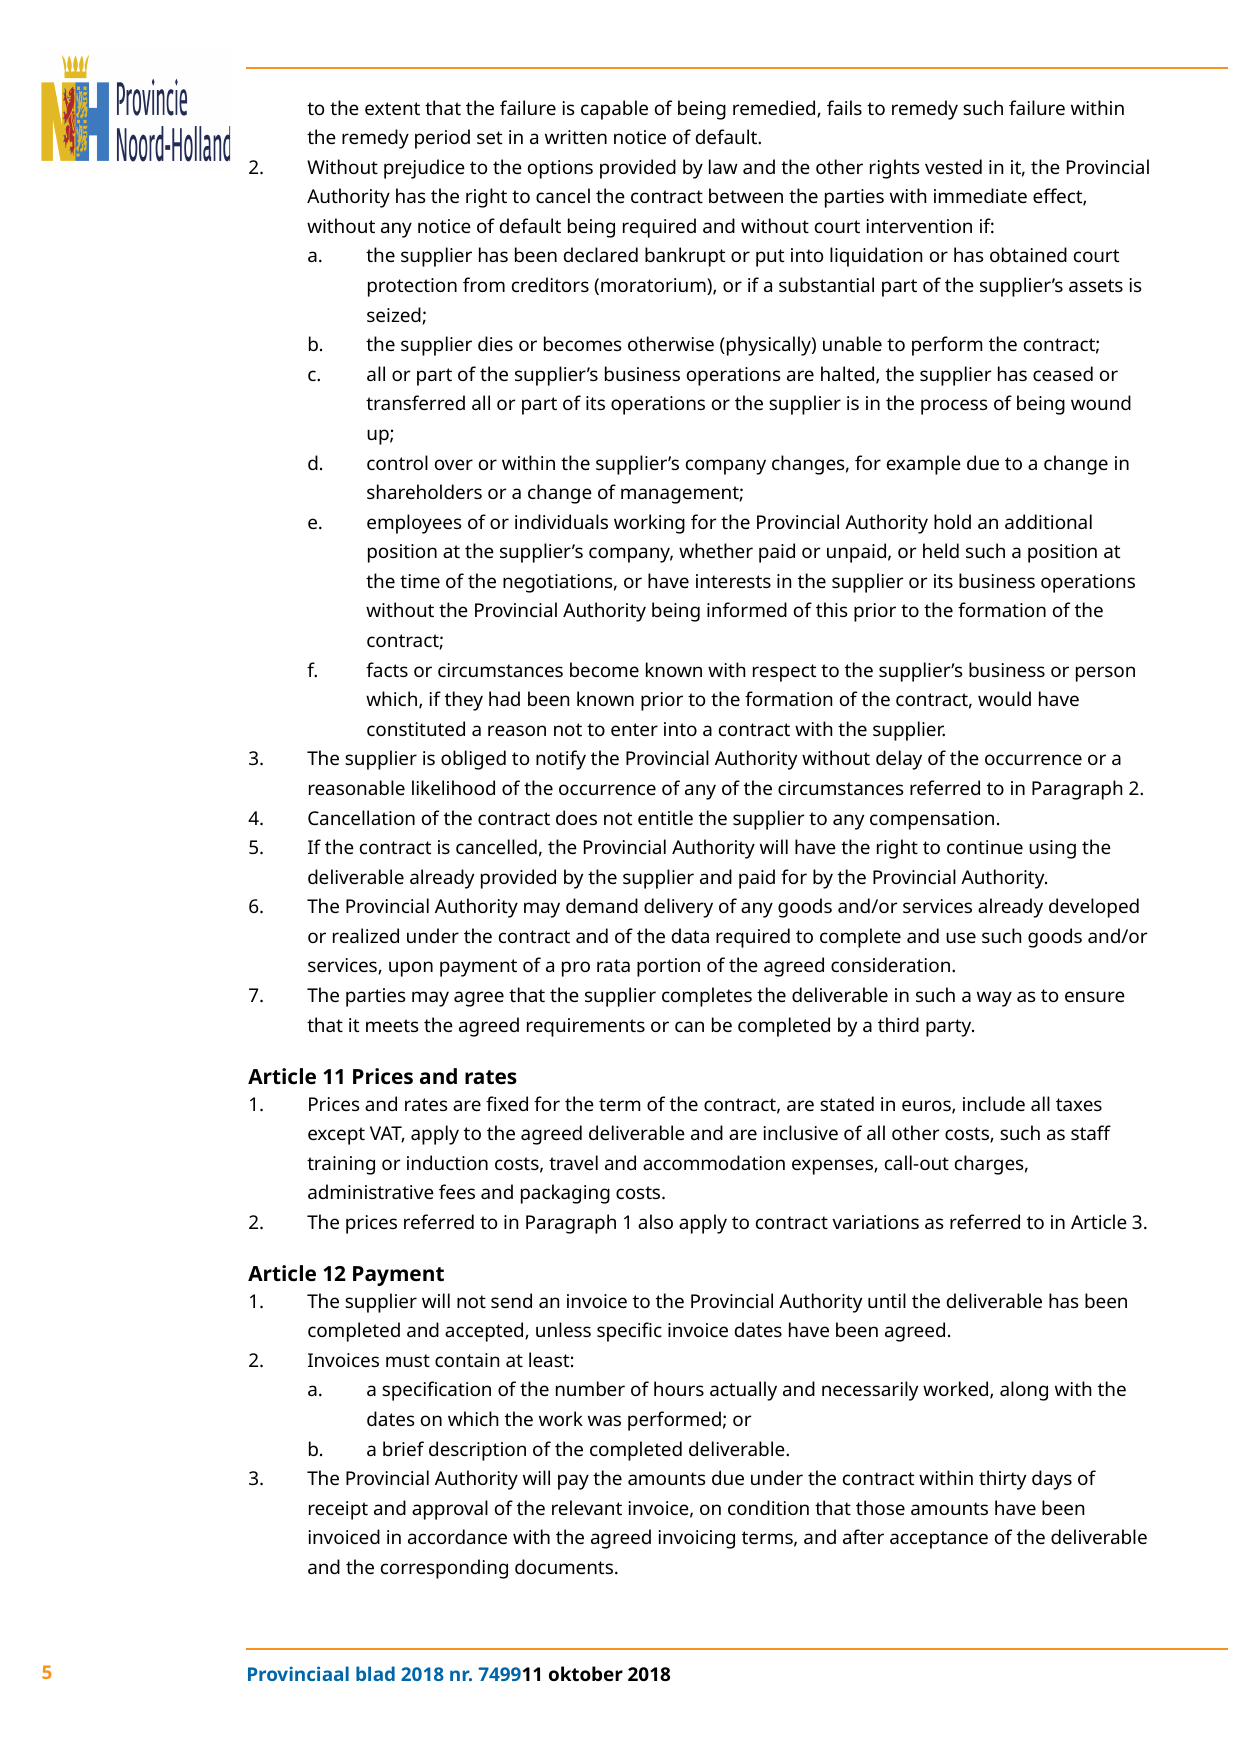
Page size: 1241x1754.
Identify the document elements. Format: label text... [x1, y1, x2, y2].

text Article 12 Payment [248, 1259, 1152, 1288]
text Article 11 Prices and rates [248, 1062, 1152, 1091]
list The prices referred to in Paragraph 1 also apply to contract variations as referred to in Article 3. [248, 1209, 1152, 1235]
list Cancellation of the contract does not entitle the supplier to any compensation. [248, 805, 1152, 831]
list The supplier will not send an invoice to the Provincial Authority until the deliverable has been completed and accepted, unless specific invoice dates have been agreed. [248, 1288, 1152, 1343]
list The Provincial Authority may demand delivery of any goods and/or services already developed or realized under the contract and of the data required to complete and use such goods and/or services, upon payment of a pro rata portion of the agreed consideration. [248, 893, 1152, 978]
list The supplier is obliged to notify the Provincial Authority without delay of the occurrence or a reasonable likelihood of the occurrence of any of the circumstances referred to in Paragraph 2. [248, 746, 1152, 801]
list to the extent that the failure is capable of being remedied, fails to remedy such failure within the remedy period set in a written notice of default. [248, 95, 1152, 150]
list all or part of the supplier’s business operations are halted, the supplier has ceased or transferred all or part of its operations or the supplier is in the process of being wound up; [307, 361, 1152, 446]
list The parties may agree that the supplier completes the deliverable in such a way as to ensure that it meets the agreed requirements or can be completed by a third party. [248, 982, 1152, 1038]
list Invoices must contain at least: [248, 1347, 1152, 1373]
list the supplier dies or becomes otherwise (physically) unable to perform the contract; [307, 331, 1152, 357]
list employees of or individuals working for the Provincial Authority hold an additional position at the supplier’s company, whether paid or unpaid, or held such a position at the time of the negotiations, or have interests in the supplier or its business operations without the Provincial Authority being informed of this prior to the formation of the contract; [307, 509, 1152, 653]
list control over or within the supplier’s company changes, for example due to a change in shareholders or a change of management; [307, 450, 1152, 505]
list a specification of the number of hours actually and necessarily worked, along with the dates on which the work was performed; or [307, 1377, 1152, 1432]
list a brief description of the completed deliverable. [307, 1436, 1152, 1462]
list the supplier has been declared bankrupt or put into liquidation or has obtained court protection from creditors (moratorium), or if a substantial part of the supplier’s assets is seized; [307, 243, 1152, 328]
picture [41, 47, 231, 172]
list Prices and rates are fixed for the term of the contract, are stated in euros, include all taxes except VAT, apply to the agreed deliverable and are inclusive of all other costs, such as staff training or induction costs, travel and accommodation expenses, call-out charges, administrative fees and packaging costs. [248, 1091, 1152, 1205]
list If the contract is cancelled, the Provincial Authority will have the right to continue using the deliverable already provided by the supplier and paid for by the Provincial Authority. [248, 834, 1152, 890]
list facts or circumstances become known with respect to the supplier’s business or person which, if they had been known prior to the formation of the contract, would have constituted a reason not to enter into a contract with the supplier. [307, 657, 1152, 742]
list Without prejudice to the options provided by law and the other rights vested in it, the Provincial Authority has the right to cancel the contract between the parties with immediate effect, without any notice of default being required and without court intervention if: [248, 154, 1152, 239]
list The Provincial Authority will pay the amounts due under the contract within thirty days of receipt and approval of the relevant invoice, on condition that those amounts have been invoiced in accordance with the agreed invoicing terms, and after acceptance of the deliverable and the corresponding documents. [248, 1465, 1152, 1580]
